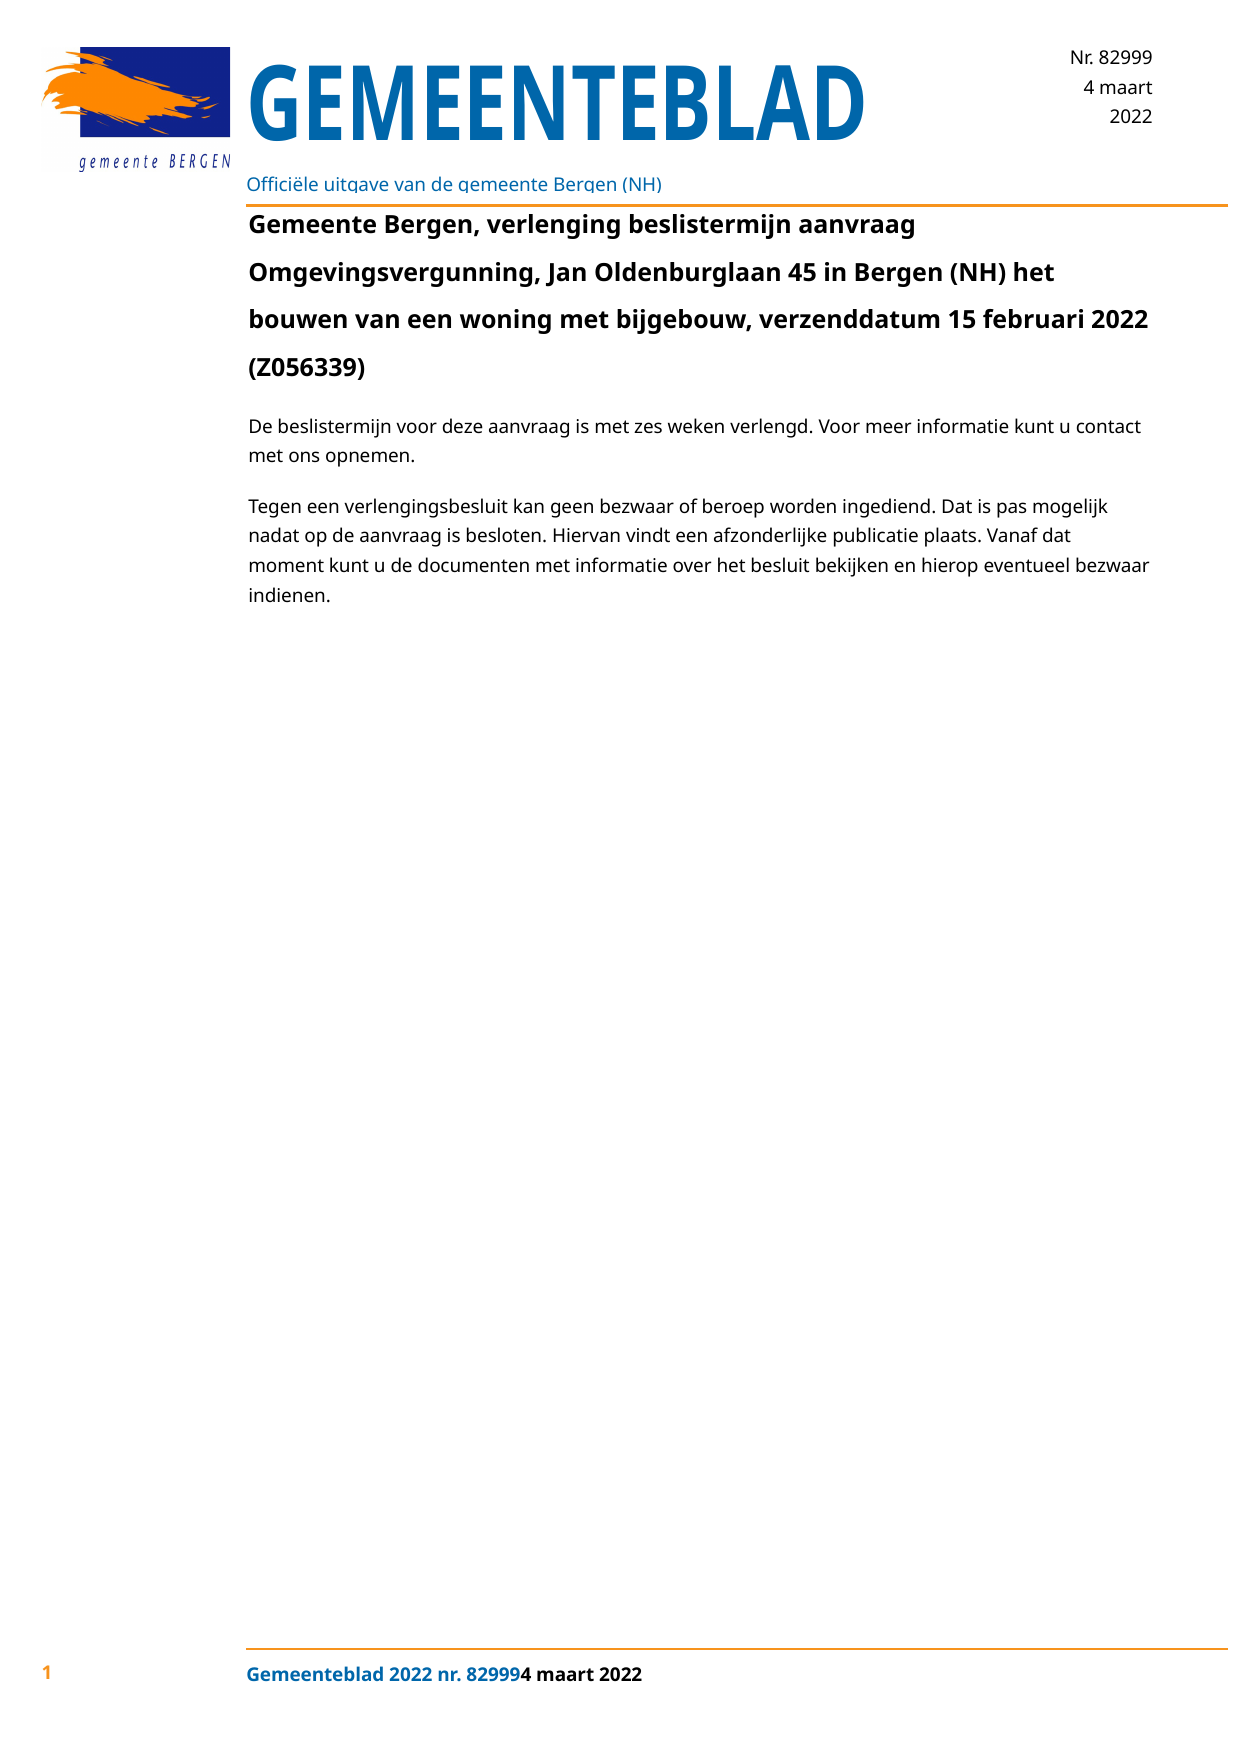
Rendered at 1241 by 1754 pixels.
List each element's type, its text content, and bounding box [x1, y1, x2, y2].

picture [41, 47, 231, 172]
text De beslistermijn voor deze aanvraag is met zes weken verlengd. Voor meer informatie kunt u contact met ons opnemen. [248, 413, 1152, 468]
text Tegen een verlengingsbesluit kan geen bezwaar of beroep worden ingediend. Dat is pas mogelijk nadat op de aanvraag is besloten. Hiervan vindt een afzonderlijke publicatie plaats. Vanaf dat moment kunt u de documenten met informatie over het besluit bekijken en hierop eventueel bezwaar indienen. [248, 493, 1152, 608]
text Gemeente Bergen, verlenging beslistermijn aanvraag Omgevingsvergunning, Jan Oldenburglaan 45 in Bergen (NH) het bouwen van een woning met bijgebouw, verzenddatum 15 februari 2022 (Z056339) [248, 207, 1152, 384]
